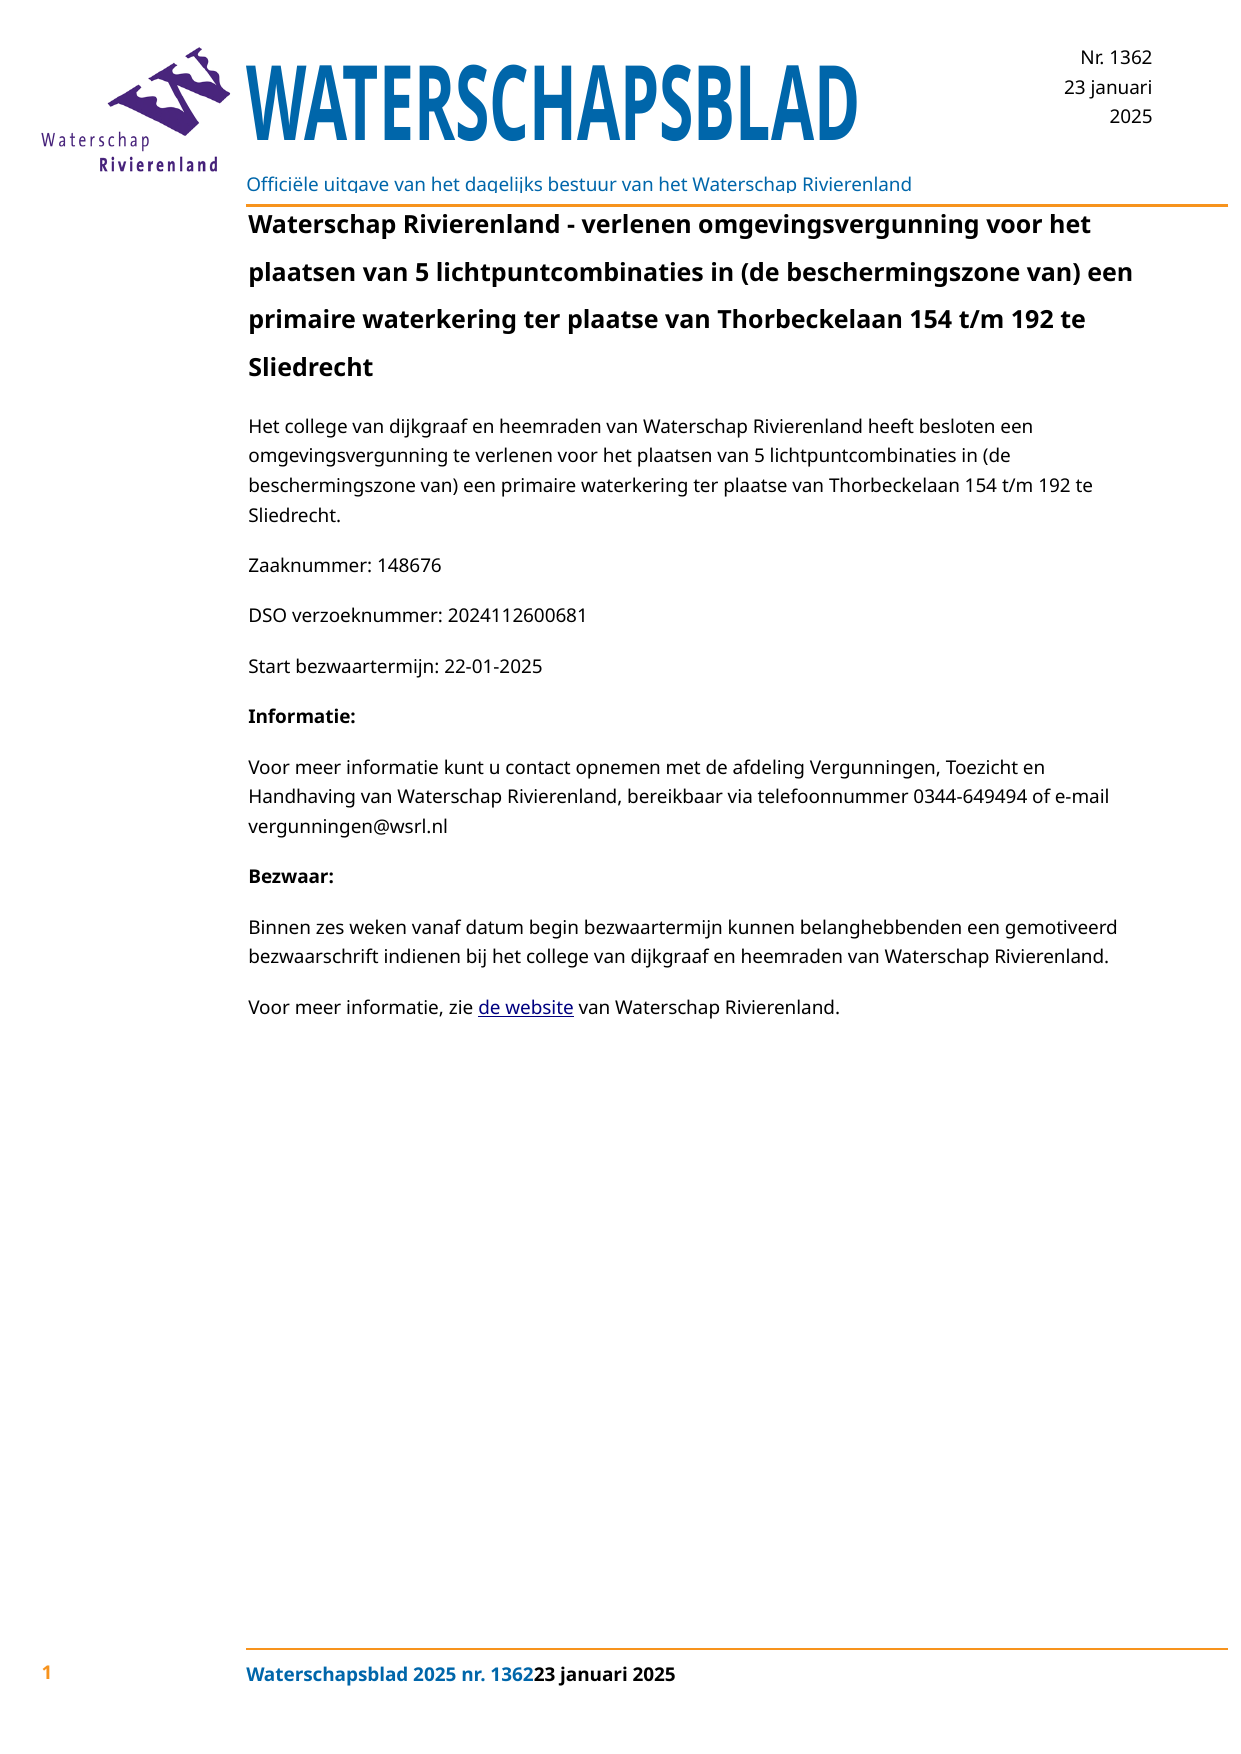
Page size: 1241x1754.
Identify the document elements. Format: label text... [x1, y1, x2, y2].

text DSO verzoeknummer: 2024112600681 [248, 603, 1152, 628]
text Bezwaar: [248, 863, 1152, 889]
text Voor meer informatie, zie de website van Waterschap Rivierenland. [248, 994, 1152, 1020]
text Binnen zes weken vanaf datum begin bezwaartermijn kunnen belanghebbenden een gemotiveerd bezwaarschrift indienen bij het college van dijkgraaf en heemraden van Waterschap Rivierenland. [248, 914, 1152, 969]
text Voor meer informatie kunt u contact opnemen met de afdeling Vergunningen, Toezicht en Handhaving van Waterschap Rivierenland, bereikbaar via telefoonnummer 0344-649494 of e-mail vergunningen@wsrl.nl [248, 754, 1152, 839]
text Start bezwaartermijn: 22-01-2025 [248, 653, 1152, 679]
text Het college van dijkgraaf en heemraden van Waterschap Rivierenland heeft besloten een omgevingsvergunning te verlenen voor het plaatsen van 5 lichtpuntcombinaties in (de beschermingszone van) een primaire waterkering ter plaatse van Thorbeckelaan 154 t/m 192 te Sliedrecht. [248, 413, 1152, 528]
text Zaaknummer: 148676 [248, 552, 1152, 578]
text Waterschap Rivierenland - verlenen omgevingsvergunning voor het plaatsen van 5 lichtpuntcombinaties in (de beschermingszone van) een primaire waterkering ter plaatse van Thorbeckelaan 154 t/m 192 te Sliedrecht [248, 207, 1152, 384]
picture [41, 47, 231, 172]
text Informatie: [248, 703, 1152, 729]
